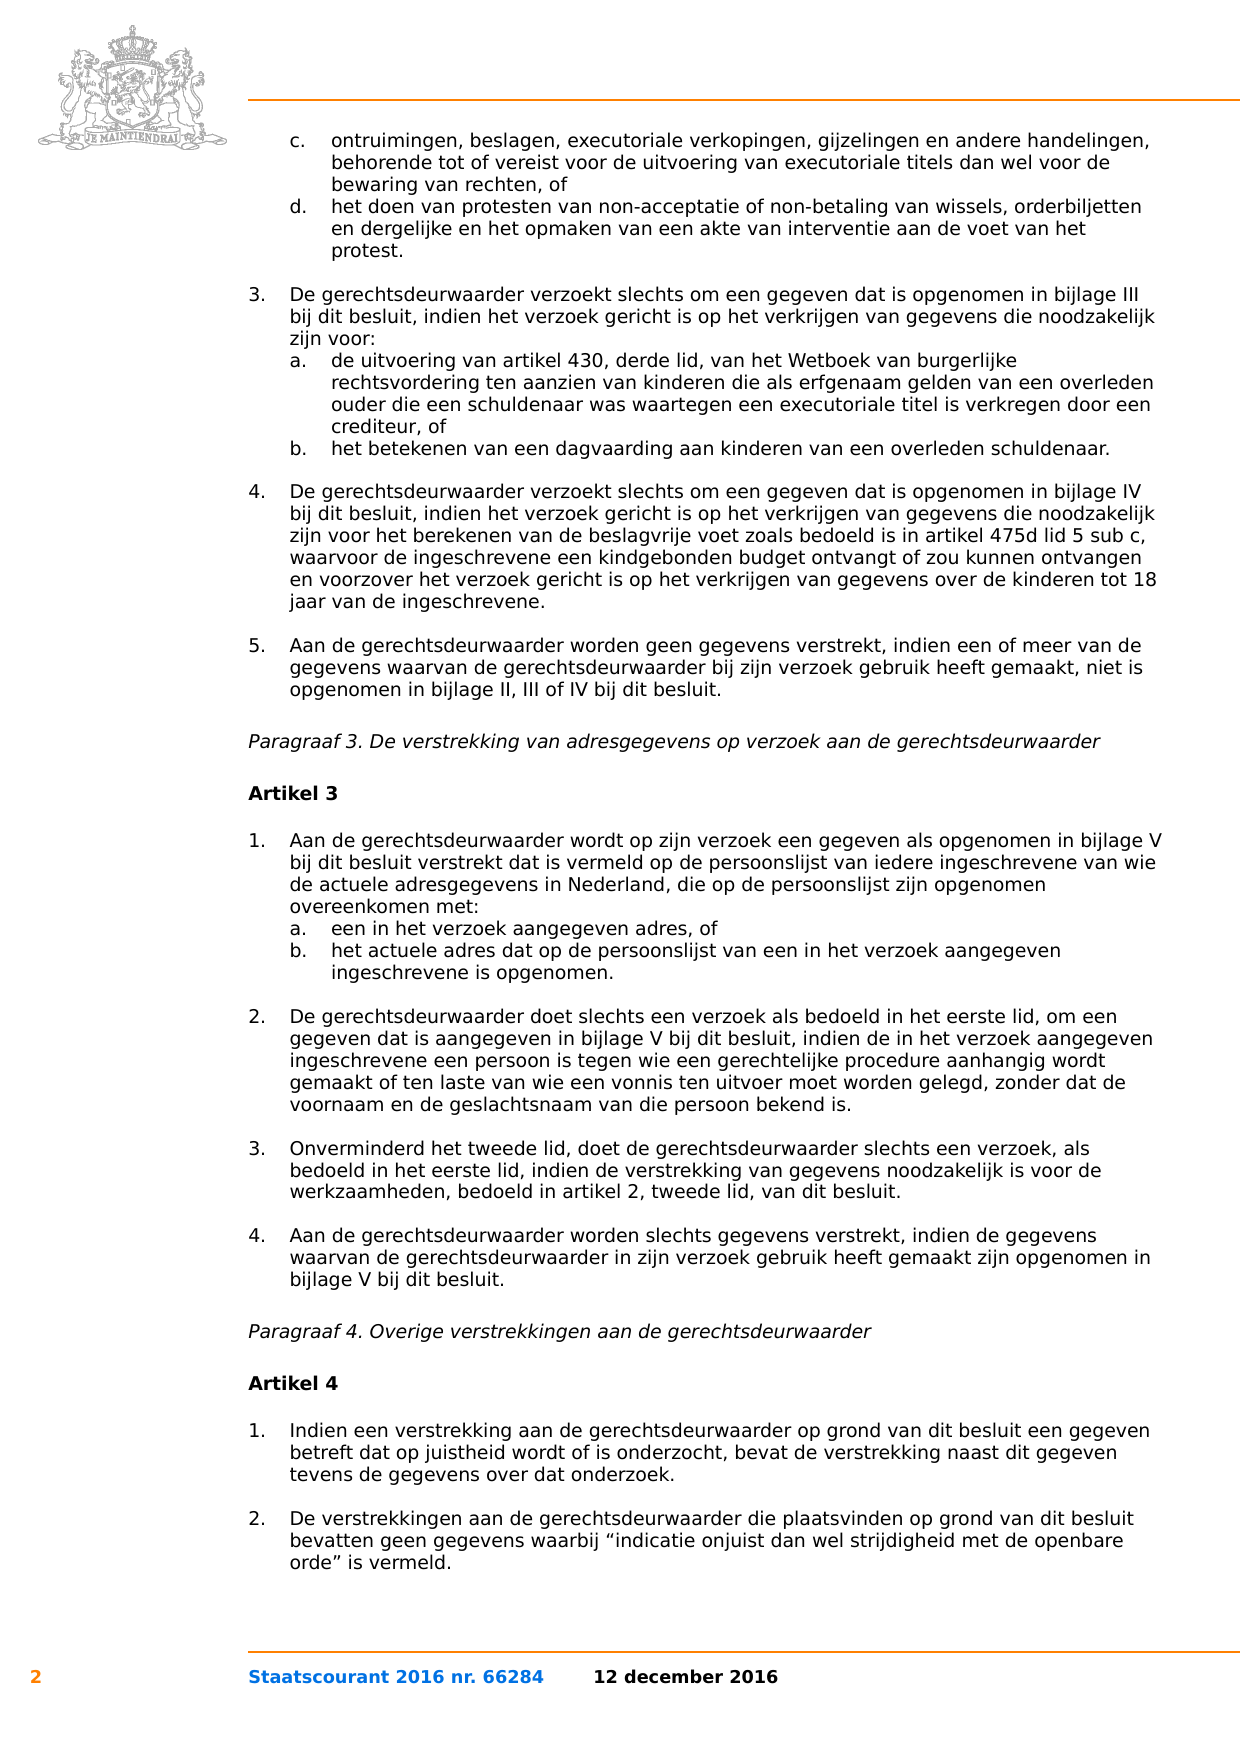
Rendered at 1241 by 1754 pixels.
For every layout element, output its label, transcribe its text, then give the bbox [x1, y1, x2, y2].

text 1. Indien een verstrekking aan de gerechtsdeurwaarder op grond van dit besluit een gegeven betreft dat op juistheid wordt of is onderzocht, bevat de verstrekking naast dit gegeven tevens de gegevens over dat onderzoek. [248, 1420, 1163, 1486]
subtitle Artikel 4 [248, 1373, 1163, 1395]
text a. de uitvoering van artikel 430, derde lid, van het Wetboek van burgerlijke rechtsvordering ten aanzien van kinderen die als erfgenaam gelden van een overleden ouder die een schuldenaar was waartegen een executoriale titel is verkregen door een crediteur, of [289, 349, 1163, 437]
text 3. De gerechtsdeurwaarder verzoekt slechts om een gegeven dat is opgenomen in bijlage III bij dit besluit, indien het verzoek gericht is op het verkrijgen van gegevens die noodzakelijk zijn voor: [248, 284, 1163, 349]
text 4. Aan de gerechtsdeurwaarder worden slechts gegevens verstrekt, indien de gegevens waarvan de gerechtsdeurwaarder in zijn verzoek gebruik heeft gemaakt zijn opgenomen in bijlage V bij dit besluit. [248, 1225, 1163, 1291]
text b. het betekenen van een dagvaarding aan kinderen van een overleden schuldenaar. [289, 437, 1163, 459]
text 3. Onverminderd het tweede lid, doet de gerechtsdeurwaarder slechts een verzoek, als bedoeld in het eerste lid, indien de verstrekking van gegevens noodzakelijk is voor de werkzaamheden, bedoeld in artikel 2, tweede lid, van dit besluit. [248, 1137, 1163, 1203]
text d. het doen van protesten van non-acceptatie of non-betaling van wissels, orderbiljetten en dergelijke en het opmaken van een akte van interventie aan de voet van het protest. [289, 196, 1163, 262]
text 5. Aan de gerechtsdeurwaarder worden geen gegevens verstrekt, indien een of meer van de gegevens waarvan de gerechtsdeurwaarder bij zijn verzoek gebruik heeft gemaakt, niet is opgenomen in bijlage II, III of IV bij dit besluit. [248, 635, 1163, 701]
subtitle Artikel 3 [248, 783, 1163, 805]
text c. ontruimingen, beslagen, executoriale verkopingen, gijzelingen en andere handelingen, behorende tot of vereist voor de uitvoering van executoriale titels dan wel voor de bewaring van rechten, of [289, 130, 1163, 196]
picture [38, 25, 227, 150]
text 2. De verstrekkingen aan de gerechtsdeurwaarder die plaatsvinden op grond van dit besluit bevatten geen gegevens waarbij “indicatie onjuist dan wel strijdigheid met de openbare orde” is vermeld. [248, 1508, 1163, 1574]
subtitle Paragraaf 3. De verstrekking van adresgegevens op verzoek aan de gerechtsdeurwaarder [248, 731, 1163, 753]
text 2. De gerechtsdeurwaarder doet slechts een verzoek als bedoeld in het eerste lid, om een gegeven dat is aangegeven in bijlage V bij dit besluit, indien de in het verzoek aangegeven ingeschrevene een persoon is tegen wie een gerechtelijke procedure aanhangig wordt gemaakt of ten laste van wie een vonnis ten uitvoer moet worden gelegd, zonder dat de voornaam en de geslachtsnaam van die persoon bekend is. [248, 1006, 1163, 1116]
text 1. Aan de gerechtsdeurwaarder wordt op zijn verzoek een gegeven als opgenomen in bijlage V bij dit besluit verstrekt dat is vermeld op de persoonslijst van iedere ingeschrevene van wie de actuele adresgegevens in Nederland, die op de persoonslijst zijn opgenomen overeenkomen met: [248, 830, 1163, 918]
text 4. De gerechtsdeurwaarder verzoekt slechts om een gegeven dat is opgenomen in bijlage IV bij dit besluit, indien het verzoek gericht is op het verkrijgen van gegevens die noodzakelijk zijn voor het berekenen van de beslagvrije voet zoals bedoeld is in artikel 475d lid 5 sub c, waarvoor de ingeschrevene een kindgebonden budget ontvangt of zou kunnen ontvangen en voorzover het verzoek gericht is op het verkrijgen van gegevens over de kinderen tot 18 jaar van de ingeschrevene. [248, 481, 1163, 613]
subtitle Paragraaf 4. Overige verstrekkingen aan de gerechtsdeurwaarder [248, 1321, 1163, 1343]
text b. het actuele adres dat op de persoonslijst van een in het verzoek aangegeven ingeschrevene is opgenomen. [289, 940, 1163, 984]
text a. een in het verzoek aangegeven adres, of [289, 918, 1163, 940]
